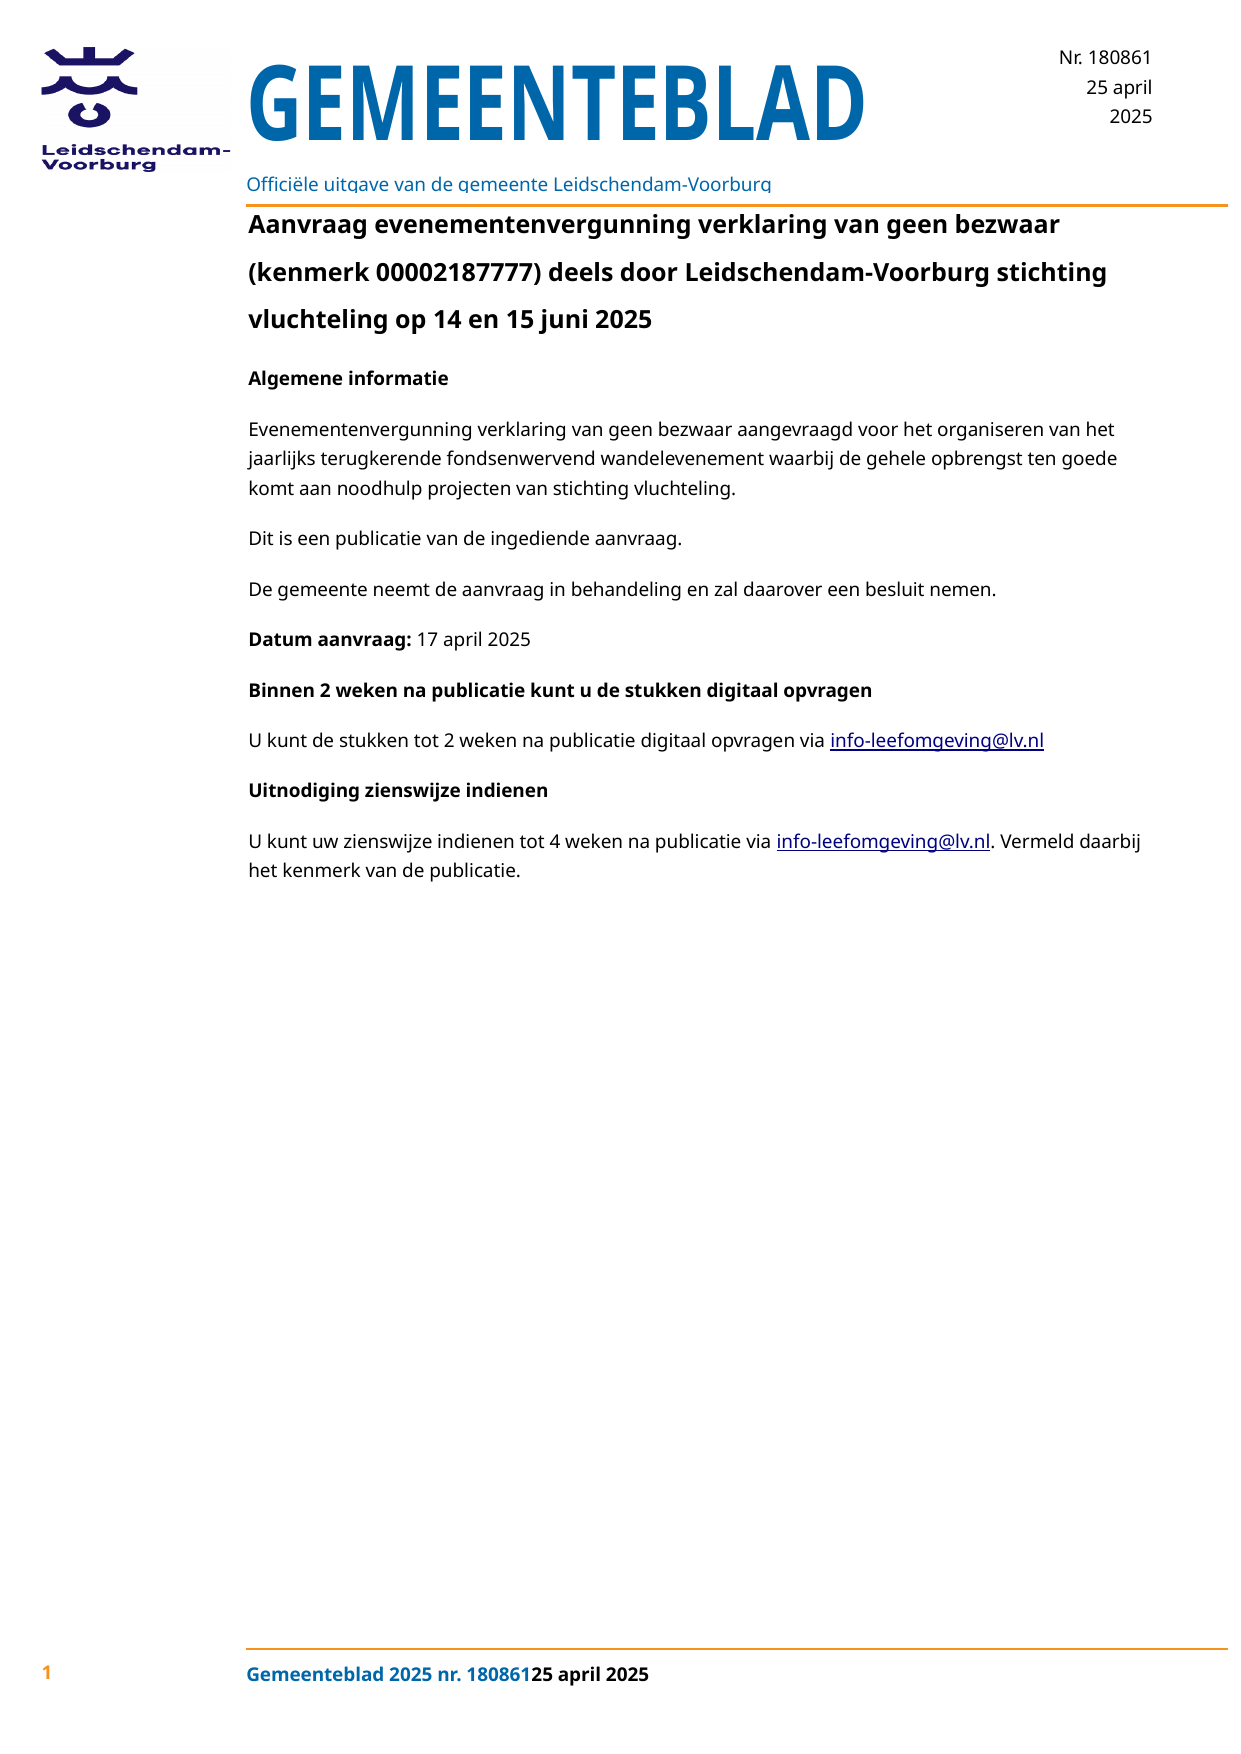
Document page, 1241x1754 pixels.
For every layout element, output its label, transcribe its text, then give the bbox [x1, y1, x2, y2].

text Evenementenvergunning verklaring van geen bezwaar aangevraagd voor het organiseren van het jaarlijks terugkerende fondsenwervend wandelevenement waarbij de gehele opbrengst ten goede komt aan noodhulp projecten van stichting vluchteling. [248, 416, 1152, 501]
text U kunt de stukken tot 2 weken na publicatie digitaal opvragen via info-leefomgeving@lv.nl [248, 727, 1152, 753]
text Dit is een publicatie van de ingediende aanvraag. [248, 526, 1152, 551]
text De gemeente neemt de aanvraag in behandeling en zal daarover een besluit nemen. [248, 576, 1152, 602]
text Datum aanvraag: 17 april 2025 [248, 626, 1152, 652]
text Aanvraag evenementenvergunning verklaring van geen bezwaar (kenmerk 00002187777) deels door Leidschendam-Voorburg stichting vluchteling op 14 en 15 juni 2025 [248, 207, 1152, 336]
text Binnen 2 weken na publicatie kunt u de stukken digitaal opvragen [248, 677, 1152, 702]
text Algemene informatie [248, 366, 1152, 391]
text Uitnodiging zienswijze indienen [248, 778, 1152, 803]
text U kunt uw zienswijze indienen tot 4 weken na publicatie via info-leefomgeving@lv.nl. Vermeld daarbij het kenmerk van de publicatie. [248, 828, 1152, 883]
picture [41, 47, 231, 172]
